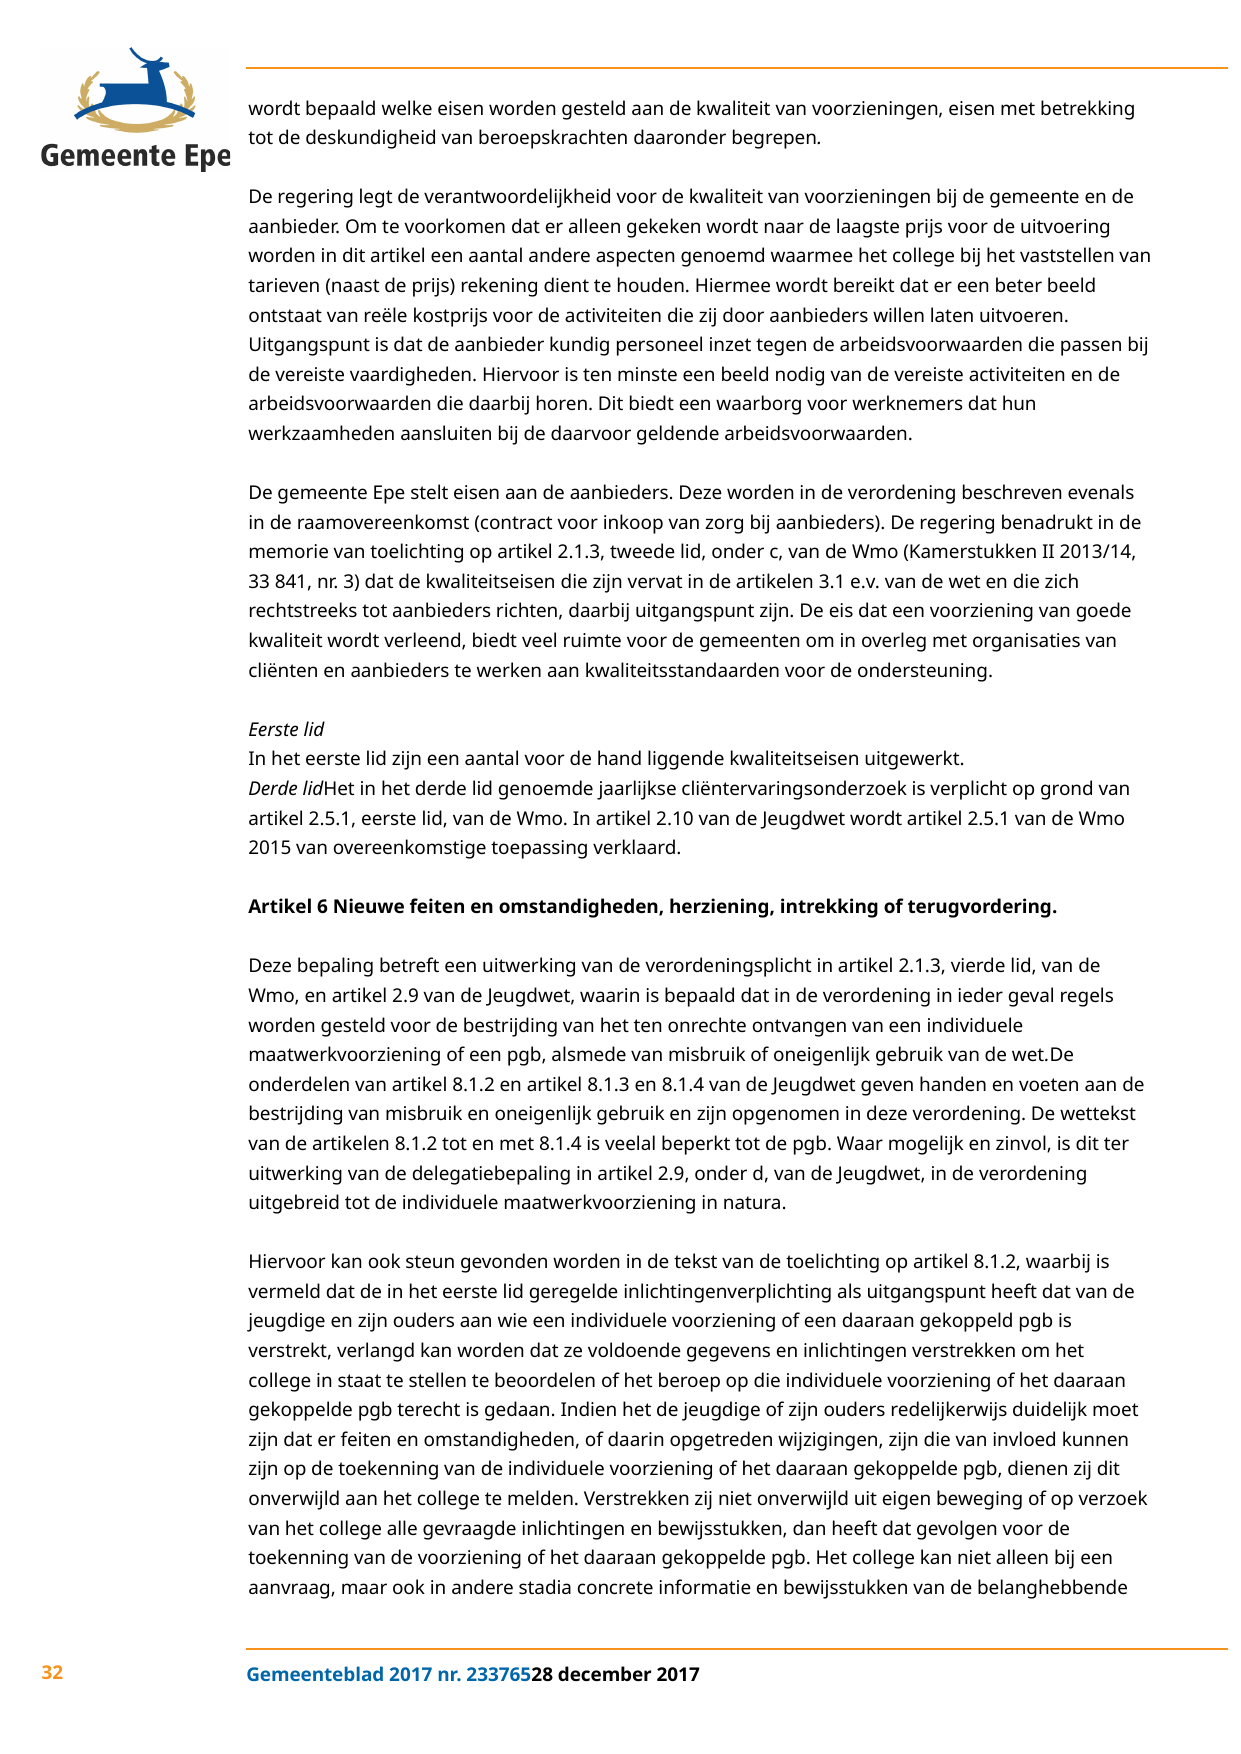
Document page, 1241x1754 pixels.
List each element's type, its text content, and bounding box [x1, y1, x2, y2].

text Artikel 6 Nieuwe feiten en omstandigheden, herziening, intrekking of terugvordering. [248, 893, 1152, 919]
text Derde lidHet in het derde lid genoemde jaarlijkse cliëntervaringsonderzoek is verplicht op grond van artikel 2.5.1, eerste lid, van de Wmo. In artikel 2.10 van de Jeugdwet wordt artikel 2.5.1 van de Wmo 2015 van overeenkomstige toepassing verklaard. [248, 775, 1152, 860]
text De gemeente Epe stelt eisen aan de aanbieders. Deze worden in de verordening beschreven evenals in de raamovereenkomst (contract voor inkoop van zorg bij aanbieders). De regering benadrukt in de memorie van toelichting op artikel 2.1.3, tweede lid, onder c, van de Wmo (Kamerstukken II 2013/14, 33 841, nr. 3) dat de kwaliteitseisen die zijn vervat in de artikelen 3.1 e.v. van de wet en die zich rechtstreeks tot aanbieders richten, daarbij uitgangspunt zijn. De eis dat een voorziening van goede kwaliteit wordt verleend, biedt veel ruimte voor de gemeenten om in overleg met organisaties van cliënten en aanbieders te werken aan kwaliteitsstandaarden voor de ondersteuning. [248, 479, 1152, 683]
text In het eerste lid zijn een aantal voor de hand liggende kwaliteitseisen uitgewerkt. [248, 746, 1152, 771]
text Eerste lid [248, 716, 1152, 742]
text Hiervoor kan ook steun gevonden worden in de tekst van de toelichting op artikel 8.1.2, waarbij is vermeld dat de in het eerste lid geregelde inlichtingenverplichting als uitgangspunt heeft dat van de jeugdige en zijn ouders aan wie een individuele voorziening of een daaraan gekoppeld pgb is verstrekt, verlangd kan worden dat ze voldoende gegevens en inlichtingen verstrekken om het college in staat te stellen te beoordelen of het beroep op die individuele voorziening of het daaraan gekoppelde pgb terecht is gedaan. Indien het de jeugdige of zijn ouders redelijkerwijs duidelijk moet zijn dat er feiten en omstandigheden, of daarin opgetreden wijzigingen, zijn die van invloed kunnen zijn op de toekenning van de individuele voorziening of het daaraan gekoppelde pgb, dienen zij dit onverwijld aan het college te melden. Verstrekken zij niet onverwijld uit eigen beweging of op verzoek van het college alle gevraagde inlichtingen en bewijsstukken, dan heeft dat gevolgen voor de toekenning van de voorziening of het daaraan gekoppelde pgb. Het college kan niet alleen bij een aanvraag, maar ook in andere stadia concrete informatie en bewijsstukken van de belanghebbende [248, 1248, 1152, 1600]
picture [41, 47, 231, 172]
text wordt bepaald welke eisen worden gesteld aan de kwaliteit van voorzieningen, eisen met betrekking tot de deskundigheid van beroepskrachten daaronder begrepen. [248, 95, 1152, 150]
text Deze bepaling betreft een uitwerking van de verordeningsplicht in artikel 2.1.3, vierde lid, van de Wmo, en artikel 2.9 van de Jeugdwet, waarin is bepaald dat in de verordening in ieder geval regels worden gesteld voor de bestrijding van het ten onrechte ontvangen van een individuele maatwerkvoorziening of een pgb, alsmede van misbruik of oneigenlijk gebruik van de wet.De onderdelen van artikel 8.1.2 en artikel 8.1.3 en 8.1.4 van de Jeugdwet geven handen en voeten aan de bestrijding van misbruik en oneigenlijk gebruik en zijn opgenomen in deze verordening. De wettekst van de artikelen 8.1.2 tot en met 8.1.4 is veelal beperkt tot de pgb. Waar mogelijk en zinvol, is dit ter uitwerking van de delegatiebepaling in artikel 2.9, onder d, van de Jeugdwet, in de verordening uitgebreid tot de individuele maatwerkvoorziening in natura. [248, 953, 1152, 1215]
text De regering legt de verantwoordelijkheid voor de kwaliteit van voorzieningen bij de gemeente en de aanbieder. Om te voorkomen dat er alleen gekeken wordt naar de laagste prijs voor de uitvoering worden in dit artikel een aantal andere aspecten genoemd waarmee het college bij het vaststellen van tarieven (naast de prijs) rekening dient te houden. Hiermee wordt bereikt dat er een beter beeld ontstaat van reële kostprijs voor de activiteiten die zij door aanbieders willen laten uitvoeren. Uitgangspunt is dat de aanbieder kundig personeel inzet tegen de arbeidsvoorwaarden die passen bij de vereiste vaardigheden. Hiervoor is ten minste een beeld nodig van de vereiste activiteiten en de arbeidsvoorwaarden die daarbij horen. Dit biedt een waarborg voor werknemers dat hun werkzaamheden aansluiten bij de daarvoor geldende arbeidsvoorwaarden. [248, 183, 1152, 446]
